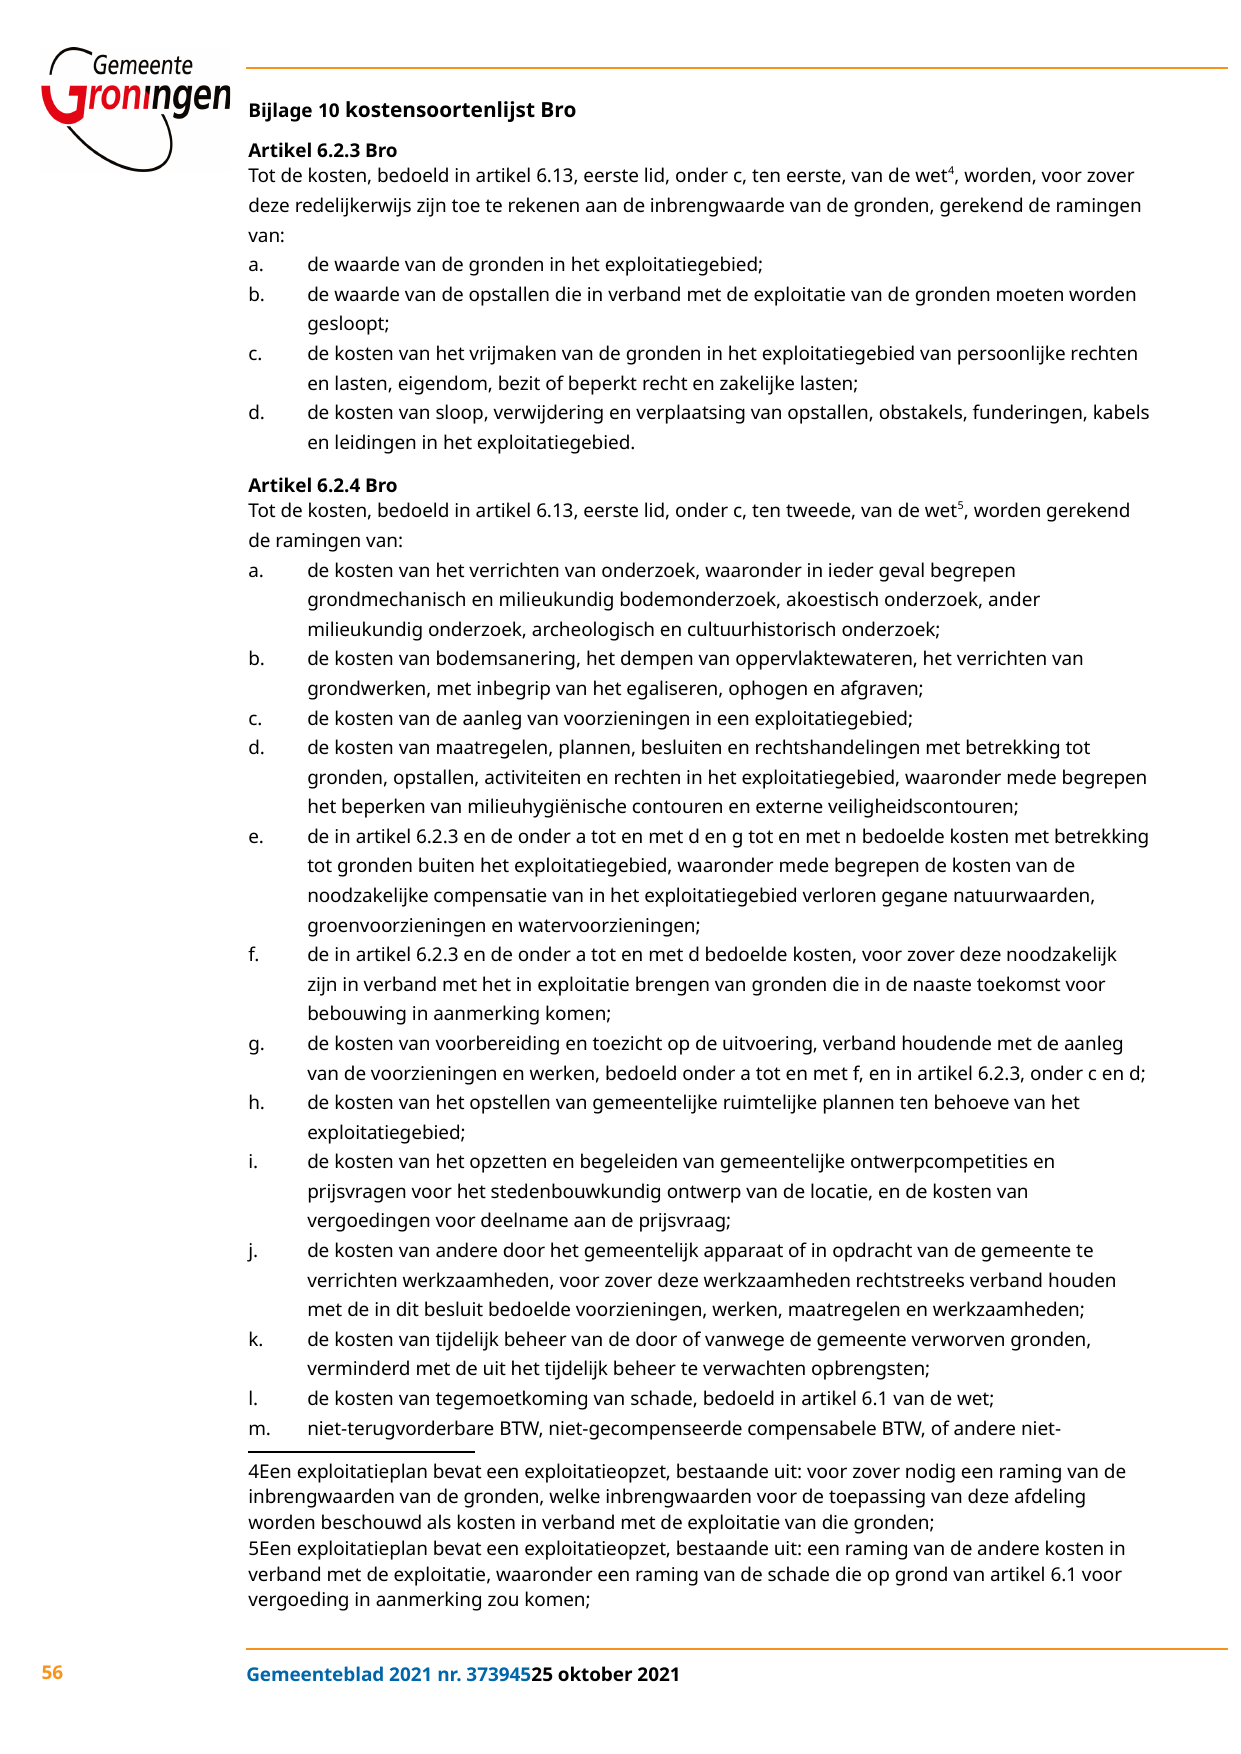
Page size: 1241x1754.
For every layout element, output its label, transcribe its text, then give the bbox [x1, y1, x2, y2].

list de kosten van bodemsanering, het dempen van oppervlaktewateren, het verrichten van grondwerken, met inbegrip van het egaliseren, ophogen en afgraven; [248, 646, 1152, 701]
list de kosten van sloop, verwijdering en verplaatsing van opstallen, obstakels, funderingen, kabels en leidingen in het exploitatiegebied. [248, 399, 1152, 454]
list de kosten van tijdelijk beheer van de door of vanwege de gemeente verworven gronden, verminderd met de uit het tijdelijk beheer te verwachten opbrengsten; [248, 1326, 1152, 1381]
text Een exploitatieplan bevat een exploitatieopzet, bestaande uit: een raming van de andere kosten in verband met de exploitatie, waaronder een raming van de schade die op grond van artikel 6.1 voor vergoeding in aanmerking zou komen; [248, 1535, 1152, 1612]
picture [41, 47, 231, 172]
list de in artikel 6.2.3 en de onder a tot en met d en g tot en met n bedoelde kosten met betrekking tot gronden buiten het exploitatiegebied, waaronder mede begrepen de kosten van de noodzakelijke compensatie van in het exploitatiegebied verloren gegane natuurwaarden, groenvoorzieningen en watervoorzieningen; [248, 823, 1152, 938]
list de kosten van tegemoetkoming van schade, bedoeld in artikel 6.1 van de wet; [248, 1385, 1152, 1411]
list de kosten van het verrichten van onderzoek, waaronder in ieder geval begrepen grondmechanisch en milieukundig bodemonderzoek, akoestisch onderzoek, ander milieukundig onderzoek, archeologisch en cultuurhistorisch onderzoek; [248, 557, 1152, 642]
text Tot de kosten, bedoeld in artikel 6.13, eerste lid, onder c, ten eerste, van de wet, worden, voor zover deze redelijkerwijs zijn toe te rekenen aan de inbrengwaarde van de gronden, gerekend de ramingen van: [248, 163, 1152, 247]
text Artikel 6.2.4 Bro [248, 472, 1152, 498]
list de kosten van het opstellen van gemeentelijke ruimtelijke plannen ten behoeve van het exploitatiegebied; [248, 1089, 1152, 1145]
list de waarde van de opstallen die in verband met de exploitatie van de gronden moeten worden gesloopt; [248, 281, 1152, 336]
list de waarde van de gronden in het exploitatiegebied; [248, 251, 1152, 277]
list de kosten van de aanleg van voorzieningen in een exploitatiegebied; [248, 705, 1152, 731]
text Tot de kosten, bedoeld in artikel 6.13, eerste lid, onder c, ten tweede, van de wet, worden gerekend de ramingen van: [248, 498, 1152, 553]
text Bijlage 10 kostensoortenlijst Bro [248, 95, 1152, 123]
list de kosten van andere door het gemeentelijk apparaat of in opdracht van de gemeente te verrichten werkzaamheden, voor zover deze werkzaamheden rechtstreeks verband houden met de in dit besluit bedoelde voorzieningen, werken, maatregelen en werkzaamheden; [248, 1237, 1152, 1322]
list de kosten van maatregelen, plannen, besluiten en rechtshandelingen met betrekking tot gronden, opstallen, activiteiten en rechten in het exploitatiegebied, waaronder mede begrepen het beperken van milieuhygiënische contouren en externe veiligheidscontouren; [248, 734, 1152, 819]
list de kosten van het vrijmaken van de gronden in het exploitatiegebied van persoonlijke rechten en lasten, eigendom, bezit of beperkt recht en zakelijke lasten; [248, 340, 1152, 395]
text Artikel 6.2.3 Bro [248, 137, 1152, 163]
text Een exploitatieplan bevat een exploitatieopzet, bestaande uit: voor zover nodig een raming van de inbrengwaarden van de gronden, welke inbrengwaarden voor de toepassing van deze afdeling worden beschouwd als kosten in verband met de exploitatie van die gronden; [248, 1458, 1152, 1535]
list de kosten van voorbereiding en toezicht op de uitvoering, verband houdende met de aanleg van de voorzieningen en werken, bedoeld onder a tot en met f, en in artikel 6.2.3, onder c en d; [248, 1030, 1152, 1086]
list niet-terugvorderbare BTW, niet-gecompenseerde compensabele BTW, of andere niet- [248, 1415, 1152, 1441]
list de in artikel 6.2.3 en de onder a tot en met d bedoelde kosten, voor zover deze noodzakelijk zijn in verband met het in exploitatie brengen van gronden die in de naaste toekomst voor bebouwing in aanmerking komen; [248, 941, 1152, 1026]
list de kosten van het opzetten en begeleiden van gemeentelijke ontwerpcompetities en prijsvragen voor het stedenbouwkundig ontwerp van de locatie, en de kosten van vergoedingen voor deelname aan de prijsvraag; [248, 1148, 1152, 1233]
